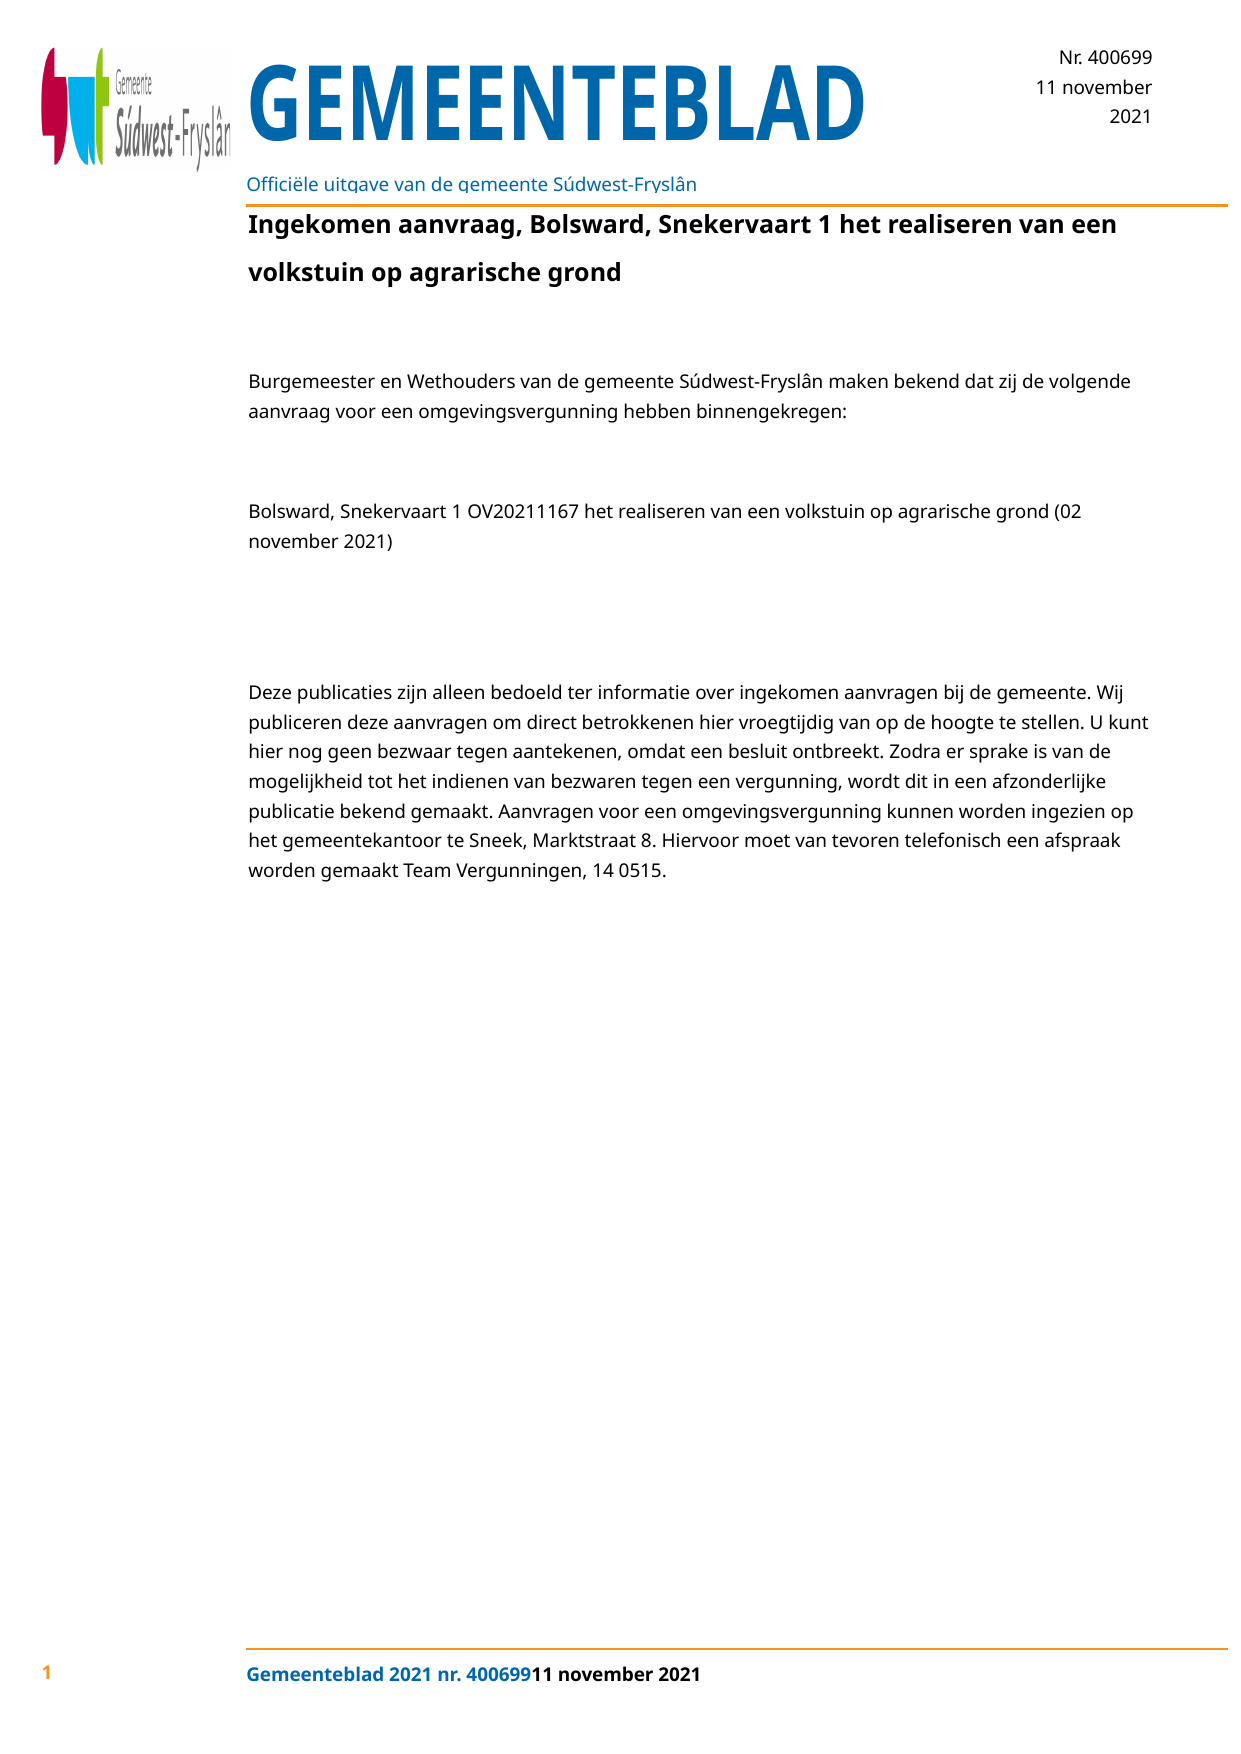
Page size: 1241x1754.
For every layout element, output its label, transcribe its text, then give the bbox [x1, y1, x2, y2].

text Deze publicaties zijn alleen bedoeld ter informatie over ingekomen aanvragen bij de gemeente. Wij publiceren deze aanvragen om direct betrokkenen hier vroegtijdig van op de hoogte te stellen. U kunt hier nog geen bezwaar tegen aantekenen, omdat een besluit ontbreekt. Zodra er sprake is van de mogelijkheid tot het indienen van bezwaren tegen een vergunning, wordt dit in een afzonderlijke publicatie bekend gemaakt. Aanvragen voor een omgevingsvergunning kunnen worden ingezien op het gemeentekantoor te Sneek, Marktstraat 8. Hiervoor moet van tevoren telefonisch een afspraak worden gemaakt Team Vergunningen, 14 0515. [248, 679, 1152, 883]
picture [41, 47, 231, 172]
text Bolsward, Snekervaart 1 OV20211167 het realiseren van een volkstuin op agrarische grond (02 november 2021) [248, 499, 1152, 554]
text Ingekomen aanvraag, Bolsward, Snekervaart 1 het realiseren van een volkstuin op agrarische grond [248, 207, 1152, 288]
text Burgemeester en Wethouders van de gemeente Súdwest-Fryslân maken bekend dat zij de volgende aanvraag voor een omgevingsvergunning hebben binnengekregen: [248, 368, 1152, 424]
